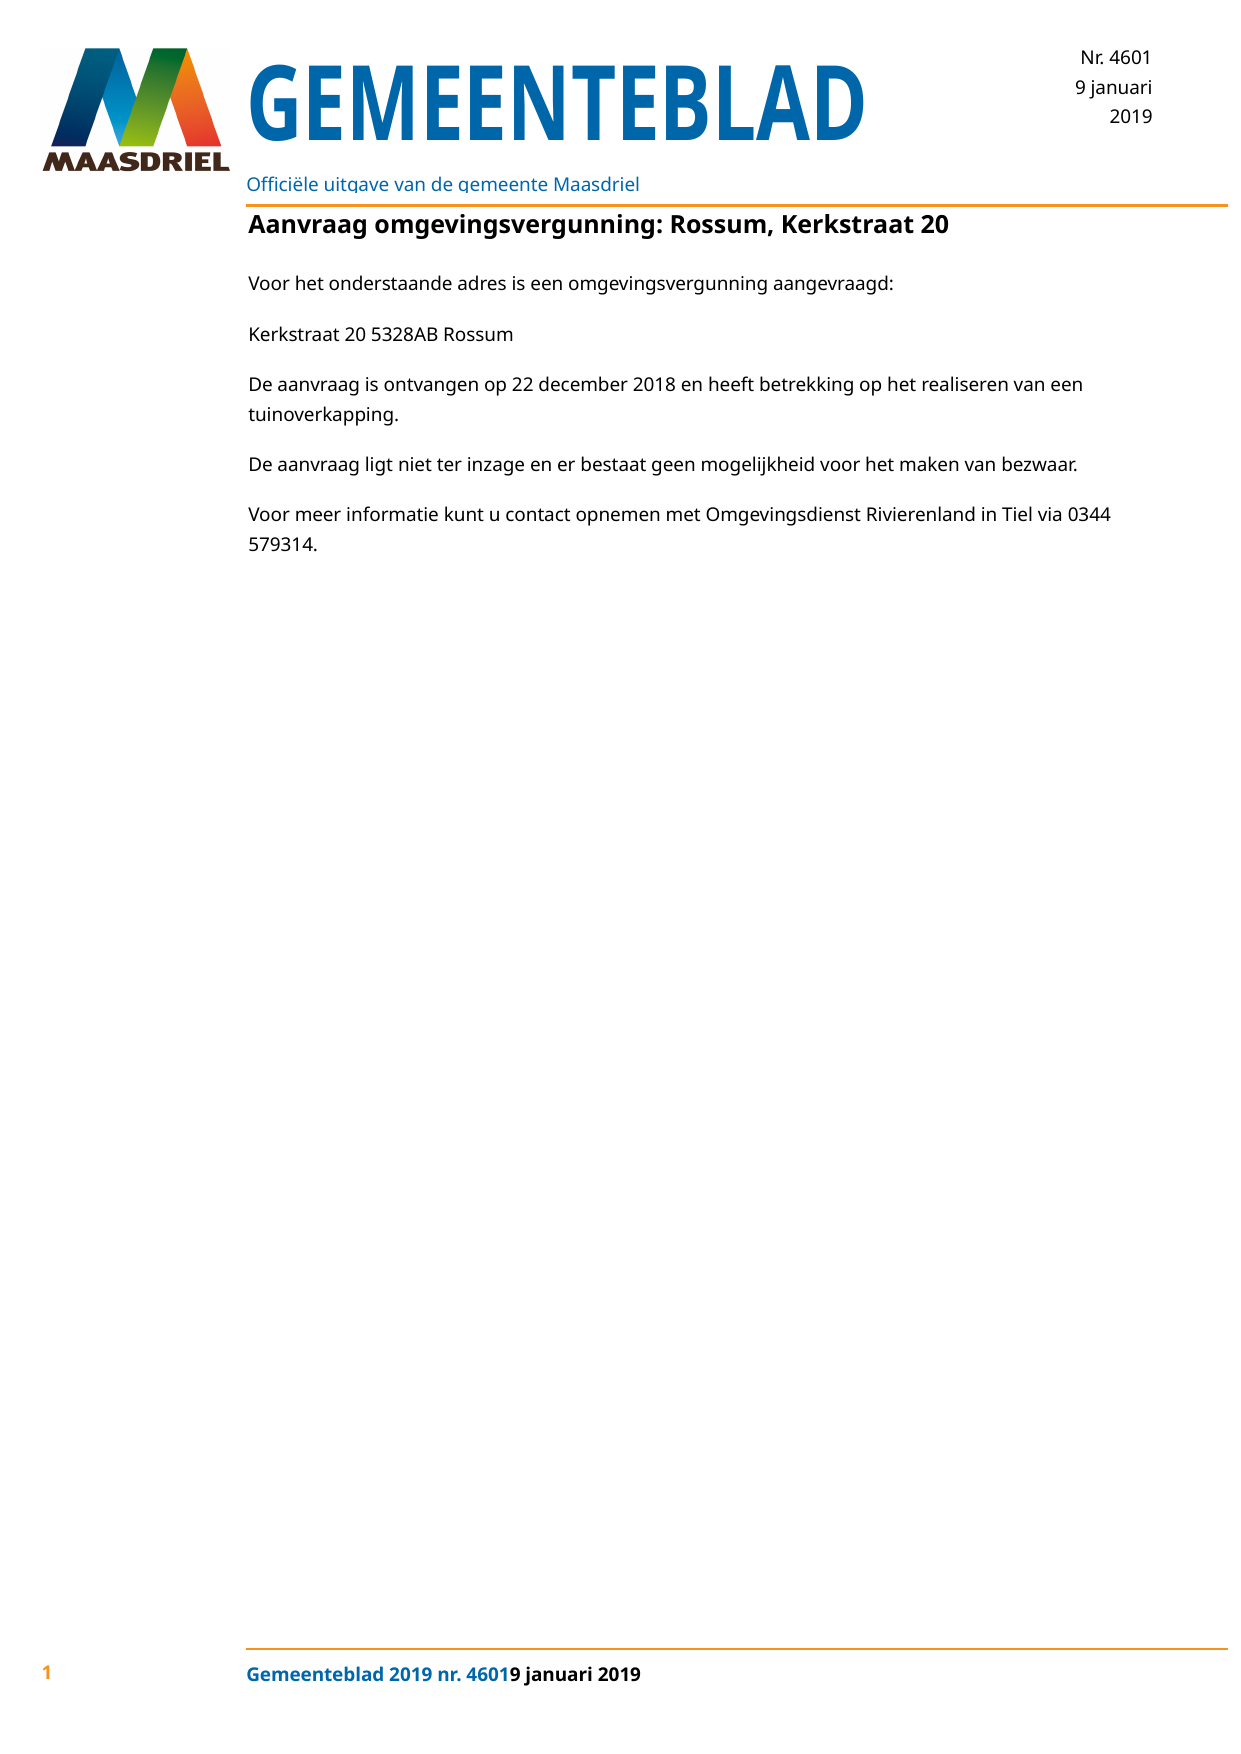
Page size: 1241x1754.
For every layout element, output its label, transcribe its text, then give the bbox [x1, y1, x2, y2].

text Kerkstraat 20 5328AB Rossum [248, 321, 1152, 346]
picture [41, 47, 231, 172]
text Aanvraag omgevingsvergunning: Rossum, Kerkstraat 20 [248, 207, 1152, 241]
text Voor het onderstaande adres is een omgevingsvergunning aangevraagd: [248, 270, 1152, 296]
text De aanvraag is ontvangen op 22 december 2018 en heeft betrekking op het realiseren van een tuinoverkapping. [248, 371, 1152, 426]
text Voor meer informatie kunt u contact opnemen met Omgevingsdienst Rivierenland in Tiel via 0344 579314. [248, 502, 1152, 557]
text De aanvraag ligt niet ter inzage en er bestaat geen mogelijkheid voor het maken van bezwaar. [248, 451, 1152, 477]
